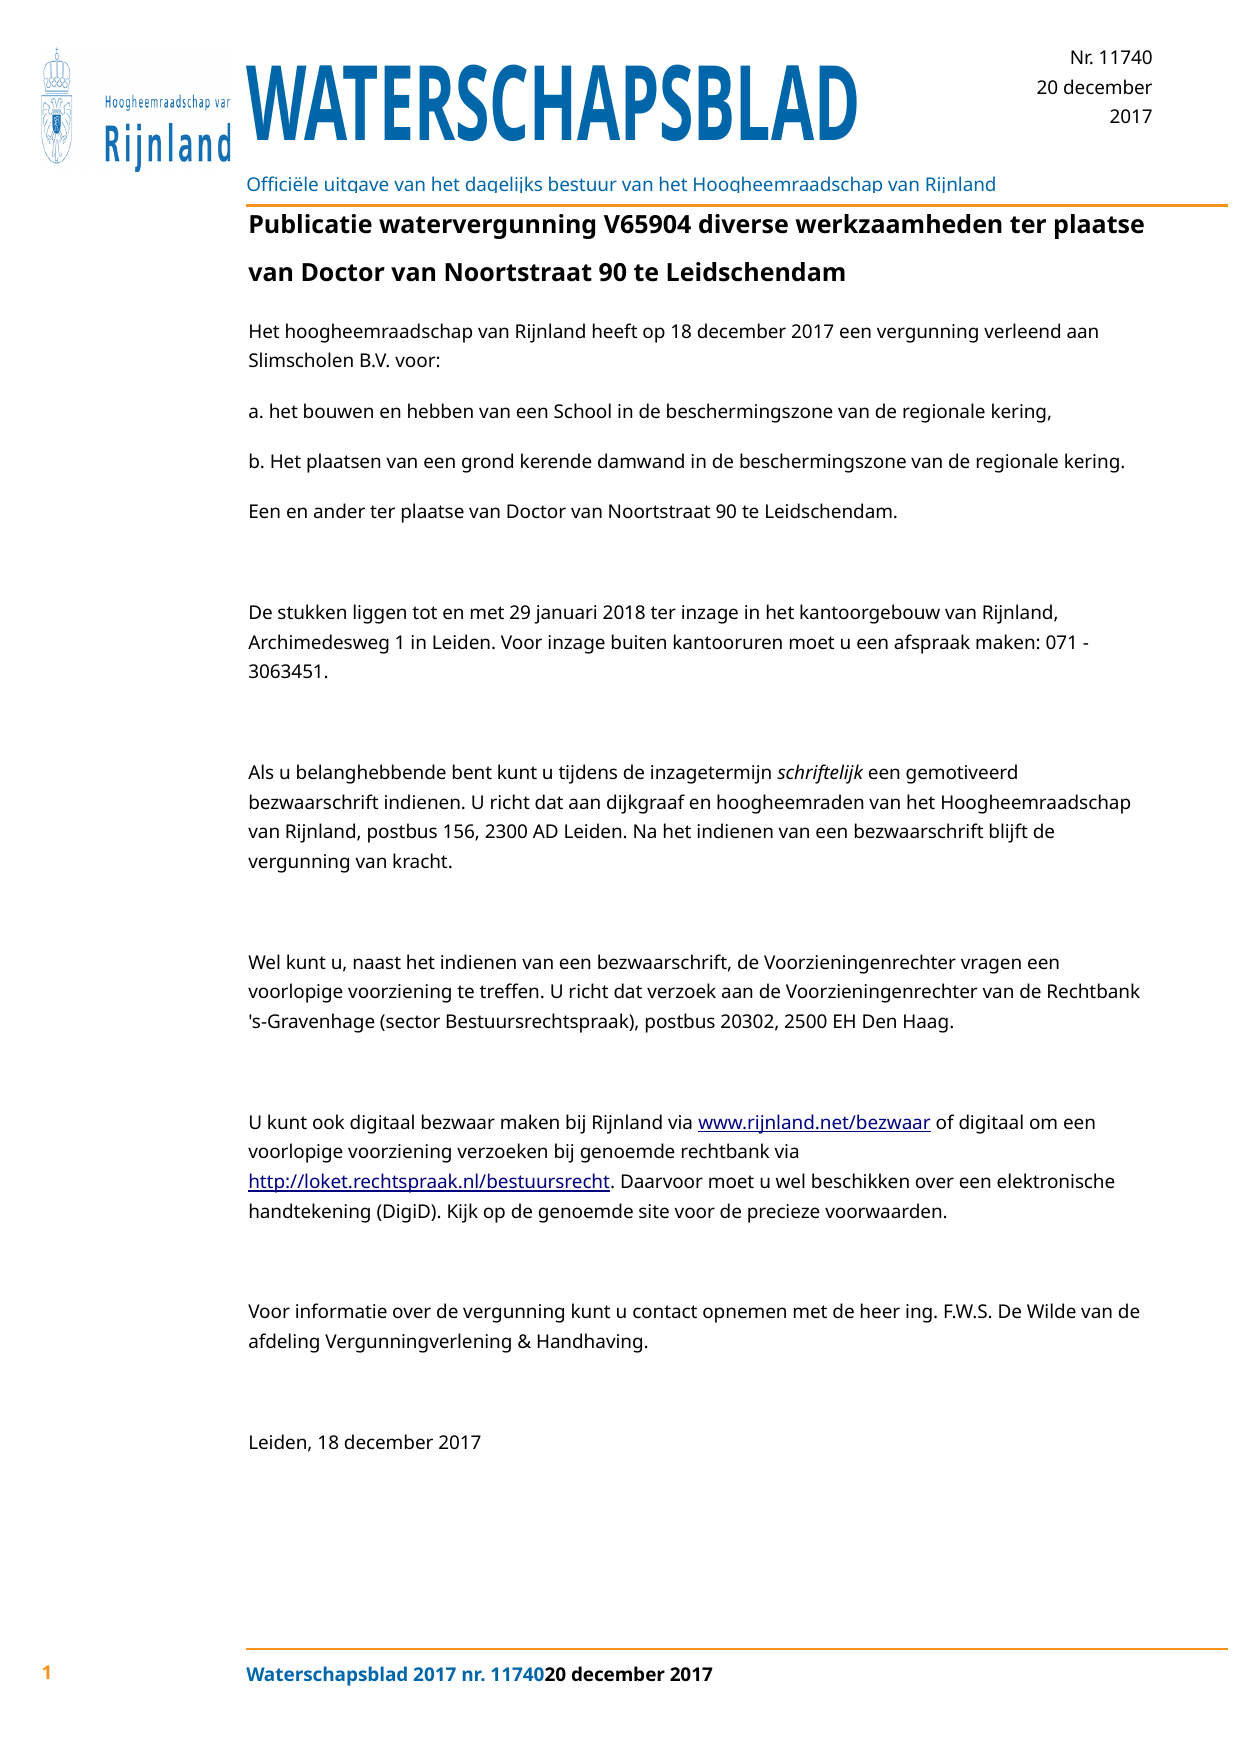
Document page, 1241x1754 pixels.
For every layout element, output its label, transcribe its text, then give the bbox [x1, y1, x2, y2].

text Publicatie watervergunning V65904 diverse werkzaamheden ter plaatse van Doctor van Noortstraat 90 te Leidschendam [248, 207, 1152, 288]
text b. Het plaatsen van een grond kerende damwand in de beschermingszone van de regionale kering. [248, 448, 1152, 474]
text Voor informatie over de vergunning kunt u contact opnemen met de heer ing. F.W.S. De Wilde van de afdeling Vergunningverlening & Handhaving. [248, 1299, 1152, 1354]
text Als u belanghebbende bent kunt u tijdens de inzagetermijn schriftelijk een gemotiveerd bezwaarschrift indienen. U richt dat aan dijkgraaf en hoogheemraden van het Hoogheemraadschap van Rijnland, postbus 156, 2300 AD Leiden. Na het indienen van een bezwaarschrift blijft de vergunning van kracht. [248, 759, 1152, 874]
text Een en ander ter plaatse van Doctor van Noortstraat 90 te Leidschendam. [248, 499, 1152, 524]
text a. het bouwen en hebben van een School in de beschermingszone van de regionale kering, [248, 398, 1152, 424]
text Wel kunt u, naast het indienen van een bezwaarschrift, de Voorzieningenrechter vragen een voorlopige voorziening te treffen. U richt dat verzoek aan de Voorzieningenrechter van de Rechtbank 's-Gravenhage (sector Bestuursrechtspraak), postbus 20302, 2500 EH Den Haag. [248, 949, 1152, 1034]
picture [41, 47, 231, 172]
text Leiden, 18 december 2017 [248, 1429, 1152, 1455]
text U kunt ook digitaal bezwaar maken bij Rijnland via www.rijnland.net/bezwaar of digitaal om een voorlopige voorziening verzoeken bij genoemde rechtbank via http://loket.rechtspraak.nl/bestuursrecht. Daarvoor moet u wel beschikken over een elektronische handtekening (DigiD). Kijk op de genoemde site voor de precieze voorwaarden. [248, 1109, 1152, 1224]
text De stukken liggen tot en met 29 januari 2018 ter inzage in het kantoorgebouw van Rijnland, Archimedesweg 1 in Leiden. Voor inzage buiten kantooruren moet u een afspraak maken: 071 - 3063451. [248, 599, 1152, 684]
text Het hoogheemraadschap van Rijnland heeft op 18 december 2017 een vergunning verleend aan Slimscholen B.V. voor: [248, 318, 1152, 373]
